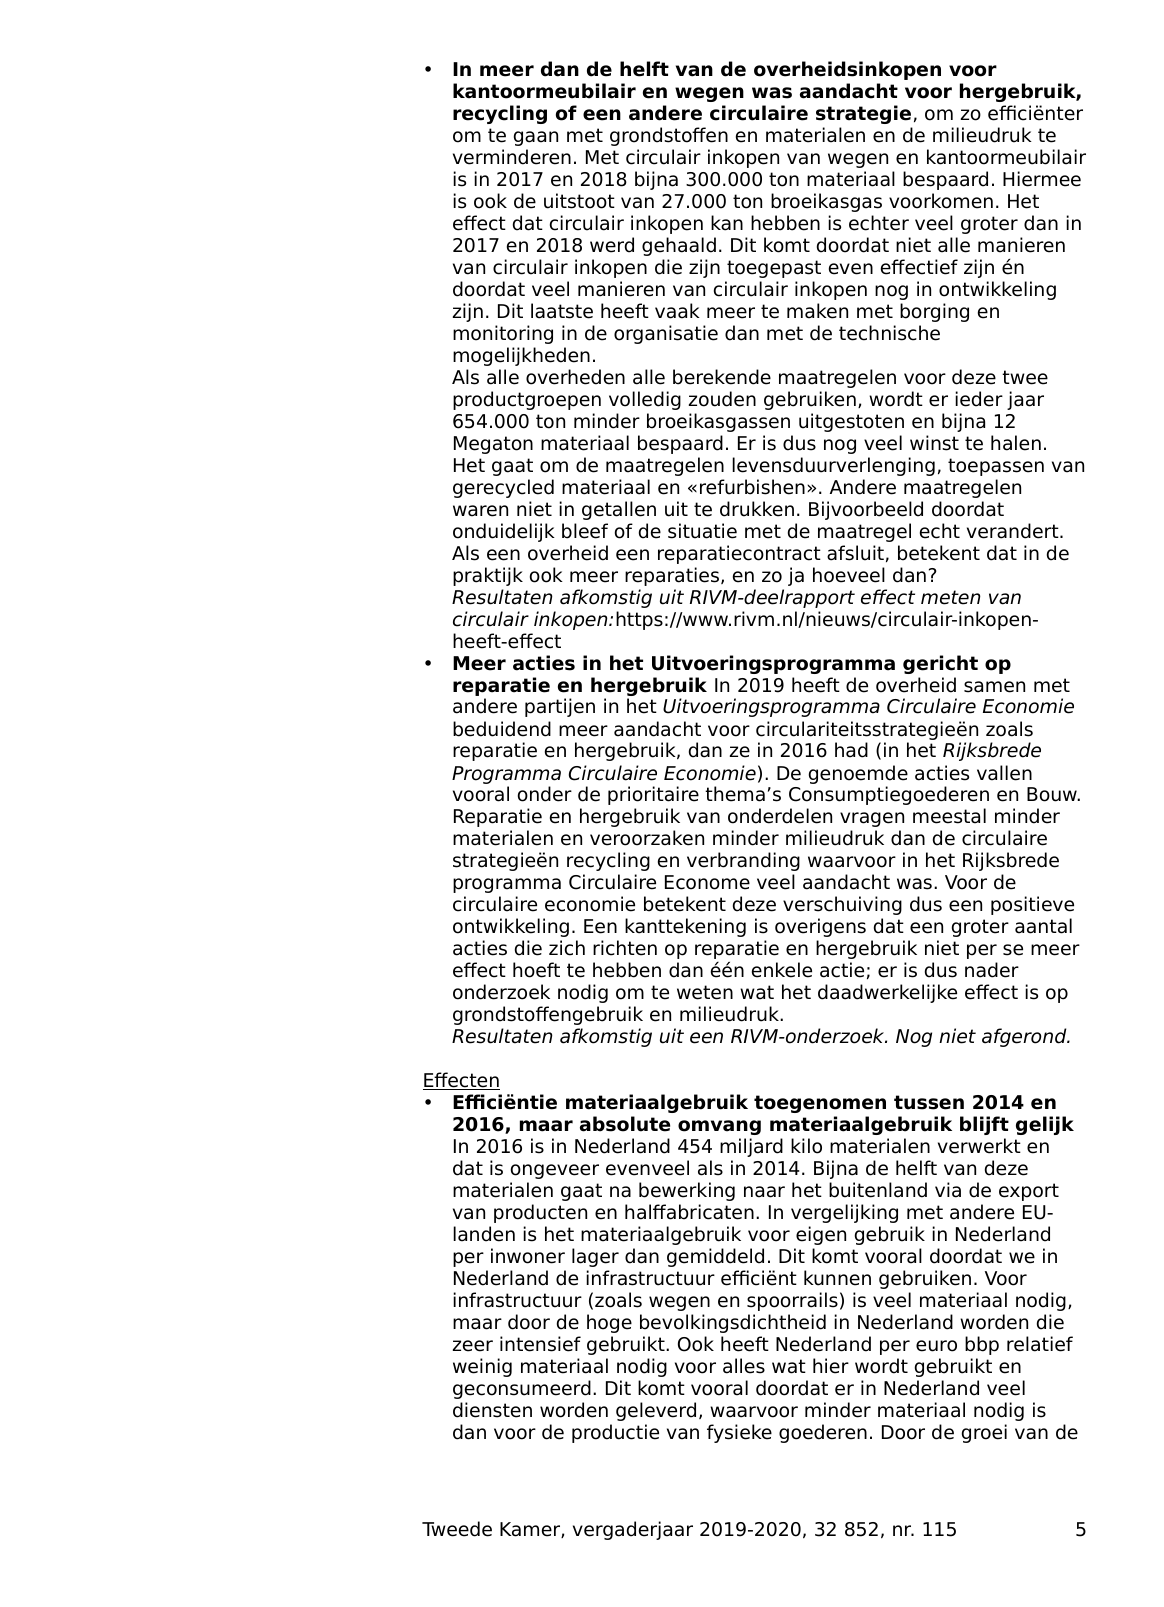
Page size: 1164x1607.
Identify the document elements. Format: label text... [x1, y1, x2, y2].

text Als alle overheden alle berekende maatregelen voor deze twee productgroepen volledig zouden gebruiken, wordt er ieder jaar 654.000 ton minder broeikasgassen uitgestoten en bijna 12 Megaton materiaal bespaard. Er is dus nog veel winst te halen. Het gaat om de maatregelen levensduurverlenging, toepassen van gerecycled materiaal en «refurbishen». Andere maatregelen waren niet in getallen uit te drukken. Bijvoorbeeld doordat onduidelijk bleef of de situatie met de maatregel echt verandert. Als een overheid een reparatiecontract afsluit, betekent dat in de praktijk ook meer reparaties, en zo ja hoeveel dan? [452, 367, 1087, 587]
subtitle Effecten [422, 1070, 1087, 1092]
text Resultaten afkomstig uit RIVM-deelrapport effect meten van circulair inkopen:https://www.rivm.nl/nieuws/circulair-inkopen-heeft-effect [452, 587, 1087, 652]
text • Meer acties in het Uitvoeringsprogramma gericht op reparatie en hergebruik In 2019 heeft de overheid samen met andere partijen in het Uitvoeringsprogramma Circulaire Economie beduidend meer aandacht voor circulariteitsstrategieën zoals reparatie en hergebruik, dan ze in 2016 had (in het Rijksbrede Programma Circulaire Economie). De genoemde acties vallen vooral onder de prioritaire thema’s Consumptiegoederen en Bouw. Reparatie en hergebruik van onderdelen vragen meestal minder materialen en veroorzaken minder milieudruk dan de circulaire strategieën recycling en verbranding waarvoor in het Rijksbrede programma Circulaire Econome veel aandacht was. Voor de circulaire economie betekent deze verschuiving dus een positieve ontwikkeling. Een kanttekening is overigens dat een groter aantal acties die zich richten op reparatie en hergebruik niet per se meer effect hoeft te hebben dan één enkele actie; er is dus nader onderzoek nodig om te weten wat het daadwerkelijke effect is op grondstoffengebruik en milieudruk. [422, 652, 1087, 1026]
text Resultaten afkomstig uit een RIVM-onderzoek. Nog niet afgerond. [452, 1026, 1087, 1048]
text • In meer dan de helft van de overheidsinkopen voor kantoormeubilair en wegen was aandacht voor hergebruik, recycling of een andere circulaire strategie, om zo efficiënter om te gaan met grondstoffen en materialen en de milieudruk te verminderen. Met circulair inkopen van wegen en kantoormeubilair is in 2017 en 2018 bijna 300.000 ton materiaal bespaard. Hiermee is ook de uitstoot van 27.000 ton broeikasgas voorkomen. Het effect dat circulair inkopen kan hebben is echter veel groter dan in 2017 en 2018 werd gehaald. Dit komt doordat niet alle manieren van circulair inkopen die zijn toegepast even effectief zijn én doordat veel manieren van circulair inkopen nog in ontwikkeling zijn. Dit laatste heeft vaak meer te maken met borging en monitoring in de organisatie dan met de technische mogelijkheden. [422, 59, 1087, 367]
text • Efficiëntie materiaalgebruik toegenomen tussen 2014 en 2016, maar absolute omvang materiaalgebruik blijft gelijk [422, 1092, 1087, 1136]
text In 2016 is in Nederland 454 miljard kilo materialen verwerkt en dat is ongeveer evenveel als in 2014. Bijna de helft van deze materialen gaat na bewerking naar het buitenland via de export van producten en halffabricaten. In vergelijking met andere EU-landen is het materiaalgebruik voor eigen gebruik in Nederland per inwoner lager dan gemiddeld. Dit komt vooral doordat we in Nederland de infrastructuur efficiënt kunnen gebruiken. Voor infrastructuur (zoals wegen en spoorrails) is veel materiaal nodig, maar door de hoge bevolkingsdichtheid in Nederland worden die zeer intensief gebruikt. Ook heeft Nederland per euro bbp relatief weinig materiaal nodig voor alles wat hier wordt gebruikt en geconsumeerd. Dit komt vooral doordat er in Nederland veel diensten worden geleverd, waarvoor minder materiaal nodig is dan voor de productie van fysieke goederen. Door de groei van de [452, 1136, 1087, 1444]
